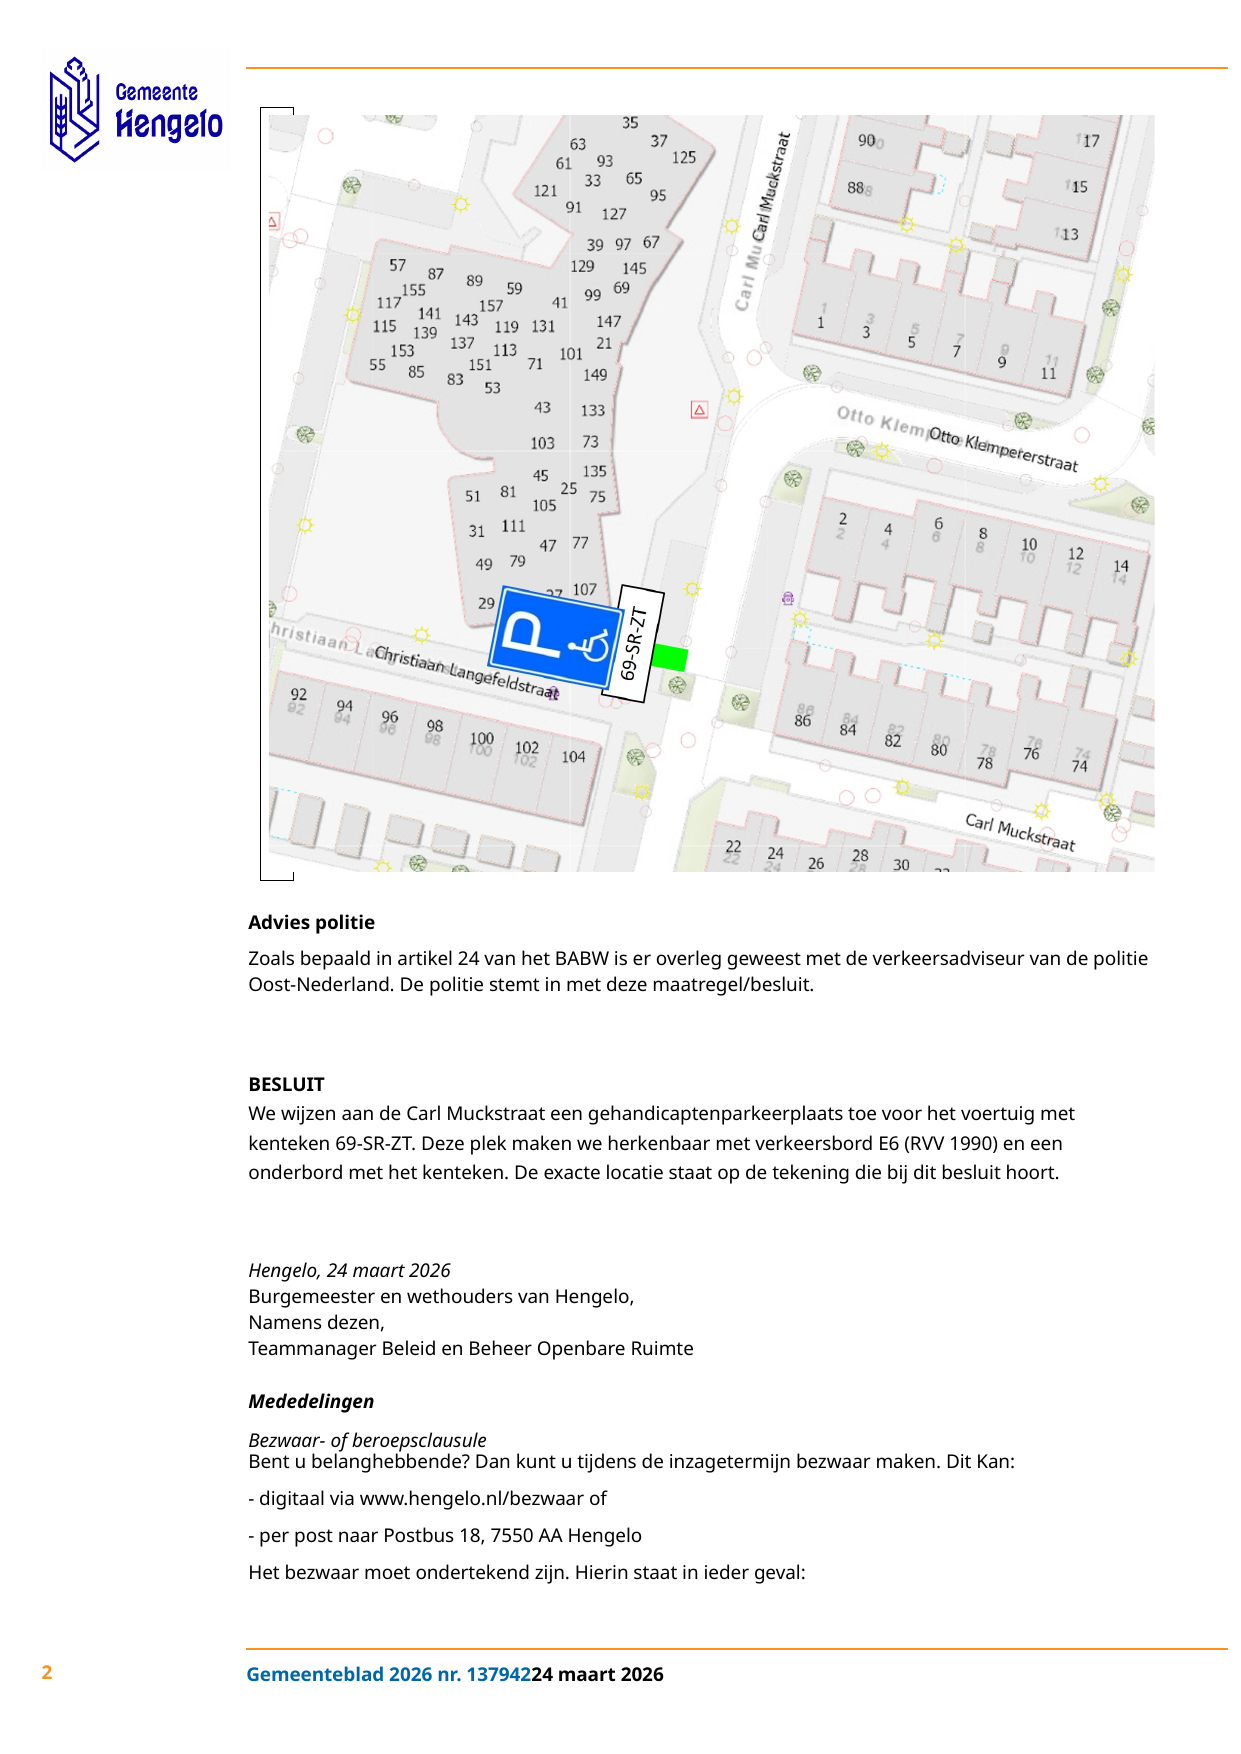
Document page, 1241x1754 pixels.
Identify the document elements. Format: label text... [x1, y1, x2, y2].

picture [268, 115, 1155, 872]
text Bezwaar- of beroepsclausule [248, 1427, 1152, 1453]
text Namens dezen, [248, 1309, 1152, 1335]
text Burgemeester en wethouders van Hengelo, [248, 1283, 1152, 1309]
text Hengelo, 24 maart 2026 [248, 1258, 1152, 1283]
text Bent u belanghebbende? Dan kunt u tijdens de inzagetermijn bezwaar maken. Dit Kan: [248, 1453, 1152, 1472]
text Mededelingen [248, 1388, 1152, 1413]
text Zoals bepaald in artikel 24 van het BABW is er overleg geweest met de verkeersadviseur van de politie Oost‑Nederland. De politie stemt in met deze maatregel/besluit. [248, 946, 1152, 997]
text - per post naar Postbus 18, 7550 AA Hengelo [248, 1527, 1152, 1546]
text Het bezwaar moet ondertekend zijn. Hierin staat in ieder geval: [248, 1564, 1152, 1583]
text Teammanager Beleid en Beheer Openbare Ruimte [248, 1335, 1152, 1361]
text BESLUIT [248, 1071, 1152, 1096]
text Advies politie [248, 909, 1152, 935]
text We wijzen aan de Carl Muckstraat een gehandicaptenparkeerplaats toe voor het voertuig met kenteken 69-SR-ZT. Deze plek maken we herkenbaar met verkeersbord E6 (RVV 1990) en een onderbord met het kenteken. De exacte locatie staat op de tekening die bij dit besluit hoort. [248, 1100, 1152, 1185]
text - digitaal via www.hengelo.nl/bezwaar of [248, 1490, 1152, 1509]
picture [41, 47, 231, 172]
